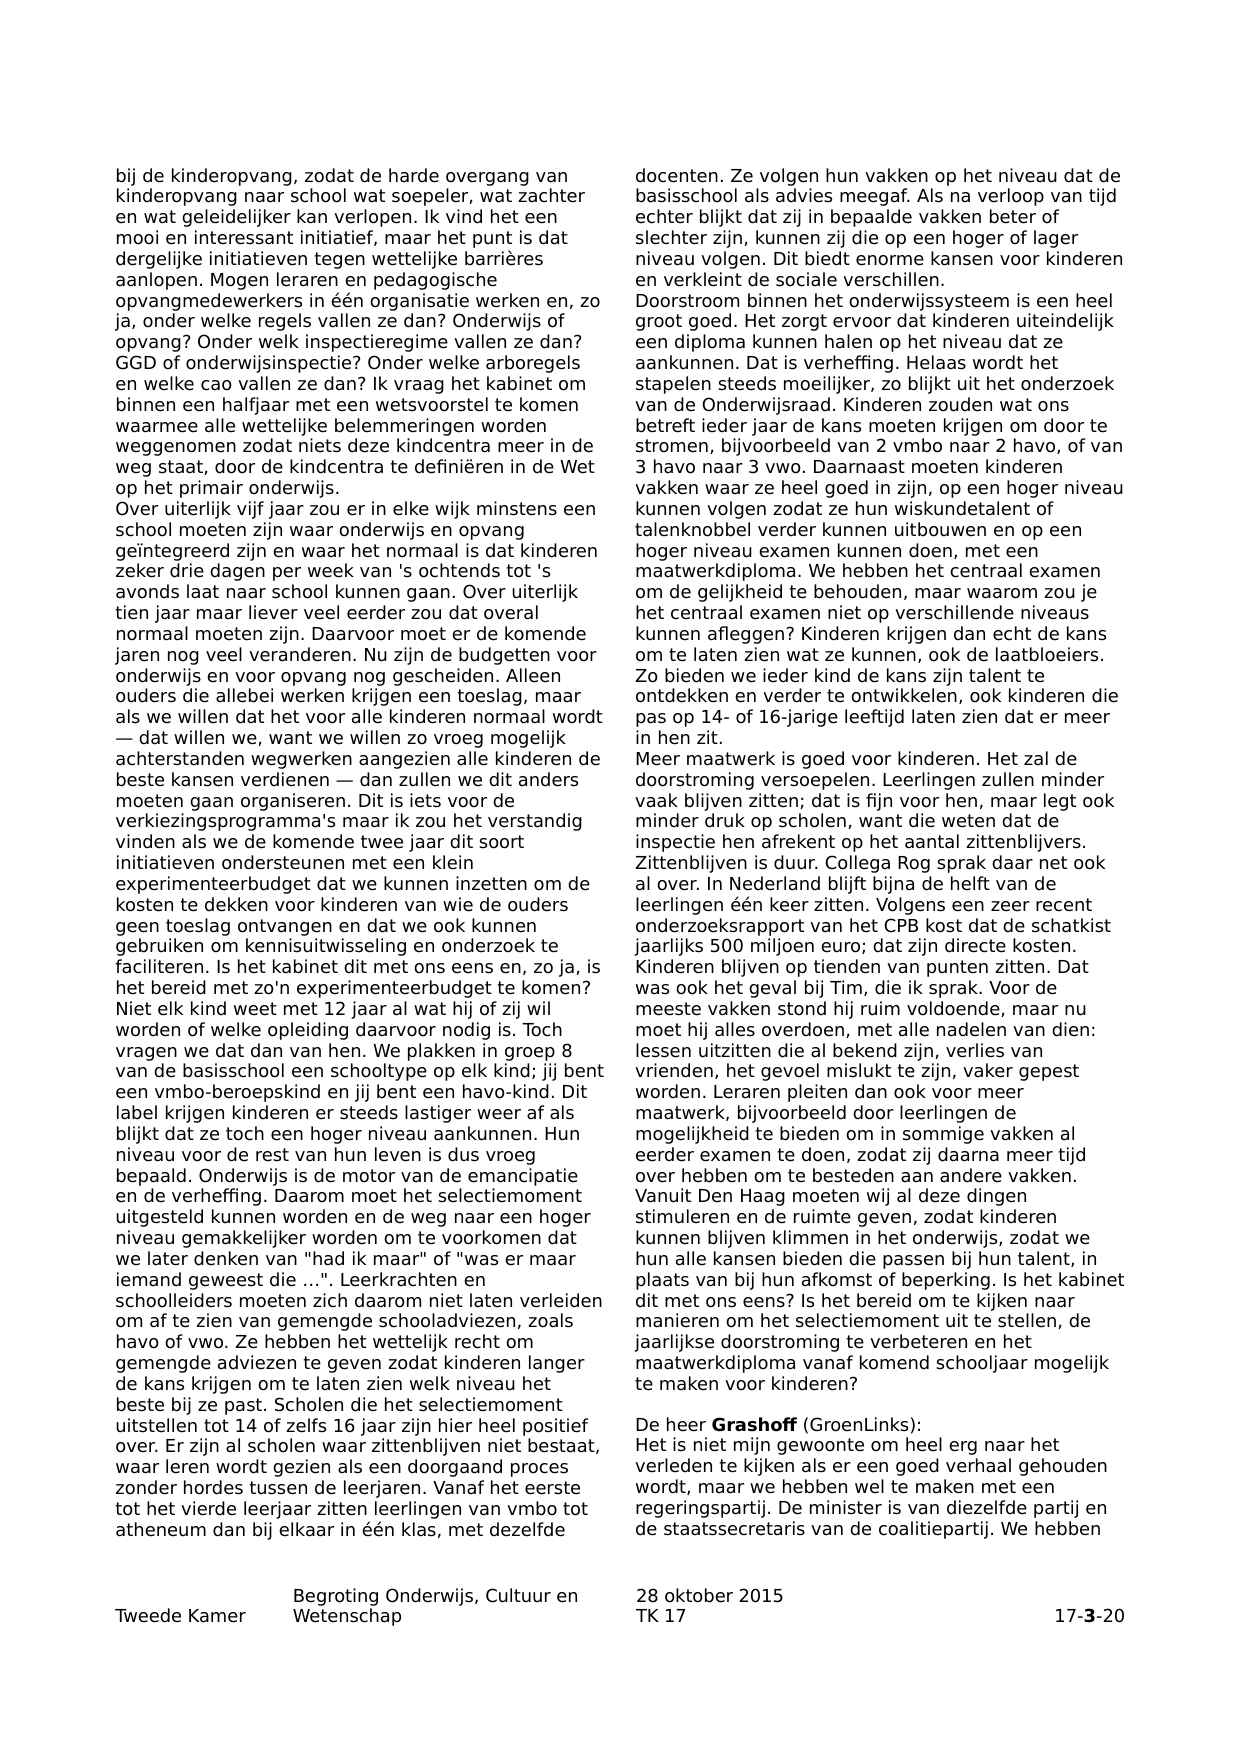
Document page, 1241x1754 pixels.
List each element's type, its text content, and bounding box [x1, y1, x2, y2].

text bij de kinderopvang, zodat de harde overgang van kinderopvang naar school wat soepeler, wat zachter en wat geleidelijker kan verlopen. Ik vind het een mooi en interessant initiatief, maar het punt is dat dergelijke initiatieven tegen wettelijke barrières aanlopen. Mogen leraren en pedagogische opvangmedewerkers in één organisatie werken en, zo ja, onder welke regels vallen ze dan? Onderwijs of opvang? Onder welk inspectieregime vallen ze dan? GGD of onderwijsinspectie? Onder welke arboregels en welke cao vallen ze dan? Ik vraag het kabinet om binnen een halfjaar met een wetsvoorstel te komen waarmee alle wettelijke belemmeringen worden weggenomen zodat niets deze kindcentra meer in de weg staat, door de kindcentra te definiëren in de Wet op het primair onderwijs. [115, 165, 605, 499]
text Niet elk kind weet met 12 jaar al wat hij of zij wil worden of welke opleiding daarvoor nodig is. Toch vragen we dat dan van hen. We plakken in groep 8 van de basisschool een schooltype op elk kind; jij bent een vmbo-beroepskind en jij bent een havo-kind. Dit label krijgen kinderen er steeds lastiger weer af als blijkt dat ze toch een hoger niveau aankunnen. Hun niveau voor de rest van hun leven is dus vroeg bepaald. Onderwijs is de motor van de emancipatie en de verheffing. Daarom moet het selectiemoment uitgesteld kunnen worden en de weg naar een hoger niveau gemakkelijker worden om te voorkomen dat we later denken van "had ik maar" of "was er maar iemand geweest die …". Leerkrachten en schoolleiders moeten zich daarom niet laten verleiden om af te zien van gemengde schooladviezen, zoals havo of vwo. Ze hebben het wettelijk recht om gemengde adviezen te geven zodat kinderen langer de kans krijgen om te laten zien welk niveau het beste bij ze past. Scholen die het selectiemoment uitstellen tot 14 of zelfs 16 jaar zijn hier heel positief over. Er zijn al scholen waar zittenblijven niet bestaat, waar leren wordt gezien als een doorgaand proces zonder hordes tussen de leerjaren. Vanaf het eerste tot het vierde leerjaar zitten leerlingen van vmbo tot atheneum dan bij elkaar in één klas, met dezelfde [115, 999, 605, 1540]
text De heer Grashoff (GroenLinks): [635, 1414, 1125, 1435]
text Over uiterlijk vijf jaar zou er in elke wijk minstens een school moeten zijn waar onderwijs en opvang geïntegreerd zijn en waar het normaal is dat kinderen zeker drie dagen per week van 's ochtends tot 's avonds laat naar school kunnen gaan. Over uiterlijk tien jaar maar liever veel eerder zou dat overal normaal moeten zijn. Daarvoor moet er de komende jaren nog veel veranderen. Nu zijn de budgetten voor onderwijs en voor opvang nog gescheiden. Alleen ouders die allebei werken krijgen een toeslag, maar als we willen dat het voor alle kinderen normaal wordt — dat willen we, want we willen zo vroeg mogelijk achterstanden wegwerken aangezien alle kinderen de beste kansen verdienen — dan zullen we dit anders moeten gaan organiseren. Dit is iets voor de verkiezingsprogramma's maar ik zou het verstandig vinden als we de komende twee jaar dit soort initiatieven ondersteunen met een klein experimenteerbudget dat we kunnen inzetten om de kosten te dekken voor kinderen van wie de ouders geen toeslag ontvangen en dat we ook kunnen gebruiken om kennisuitwisseling en onderzoek te faciliteren. Is het kabinet dit met ons eens en, zo ja, is het bereid met zo'n experimenteerbudget te komen? [115, 499, 605, 999]
text Het is niet mijn gewoonte om heel erg naar het verleden te kijken als er een goed verhaal gehouden wordt, maar we hebben wel te maken met een regeringspartij. De minister is van diezelfde partij en de staatssecretaris van de coalitiepartij. We hebben [635, 1435, 1125, 1539]
text Meer maatwerk is goed voor kinderen. Het zal de doorstroming versoepelen. Leerlingen zullen minder vaak blijven zitten; dat is fijn voor hen, maar legt ook minder druk op scholen, want die weten dat de inspectie hen afrekent op het aantal zittenblijvers. Zittenblijven is duur. Collega Rog sprak daar net ook al over. In Nederland blijft bijna de helft van de leerlingen één keer zitten. Volgens een zeer recent onderzoeksrapport van het CPB kost dat de schatkist jaarlijks 500 miljoen euro; dat zijn directe kosten. Kinderen blijven op tienden van punten zitten. Dat was ook het geval bij Tim, die ik sprak. Voor de meeste vakken stond hij ruim voldoende, maar nu moet hij alles overdoen, met alle nadelen van dien: lessen uitzitten die al bekend zijn, verlies van vrienden, het gevoel mislukt te zijn, vaker gepest worden. Leraren pleiten dan ook voor meer maatwerk, bijvoorbeeld door leerlingen de mogelijkheid te bieden om in sommige vakken al eerder examen te doen, zodat zij daarna meer tijd over hebben om te besteden aan andere vakken. [635, 749, 1125, 1186]
text Doorstroom binnen het onderwijssysteem is een heel groot goed. Het zorgt ervoor dat kinderen uiteindelijk een diploma kunnen halen op het niveau dat ze aankunnen. Dat is verheffing. Helaas wordt het stapelen steeds moeilijker, zo blijkt uit het onderzoek van de Onderwijsraad. Kinderen zouden wat ons betreft ieder jaar de kans moeten krijgen om door te stromen, bijvoorbeeld van 2 vmbo naar 2 havo, of van 3 havo naar 3 vwo. Daarnaast moeten kinderen vakken waar ze heel goed in zijn, op een hoger niveau kunnen volgen zodat ze hun wiskundetalent of talenknobbel verder kunnen uitbouwen en op een hoger niveau examen kunnen doen, met een maatwerkdiploma. We hebben het centraal examen om de gelijkheid te behouden, maar waarom zou je het centraal examen niet op verschillende niveaus kunnen afleggen? Kinderen krijgen dan echt de kans om te laten zien wat ze kunnen, ook de laatbloeiers. Zo bieden we ieder kind de kans zijn talent te ontdekken en verder te ontwikkelen, ook kinderen die pas op 14- of 16-jarige leeftijd laten zien dat er meer in hen zit. [635, 290, 1125, 749]
text docenten. Ze volgen hun vakken op het niveau dat de basisschool als advies meegaf. Als na verloop van tijd echter blijkt dat zij in bepaalde vakken beter of slechter zijn, kunnen zij die op een hoger of lager niveau volgen. Dit biedt enorme kansen voor kinderen en verkleint de sociale verschillen. [635, 165, 1125, 290]
text Vanuit Den Haag moeten wij al deze dingen stimuleren en de ruimte geven, zodat kinderen kunnen blijven klimmen in het onderwijs, zodat we hun alle kansen bieden die passen bij hun talent, in plaats van bij hun afkomst of beperking. Is het kabinet dit met ons eens? Is het bereid om te kijken naar manieren om het selectiemoment uit te stellen, de jaarlijkse doorstroming te verbeteren en het maatwerkdiploma vanaf komend schooljaar mogelijk te maken voor kinderen? [635, 1186, 1125, 1394]
